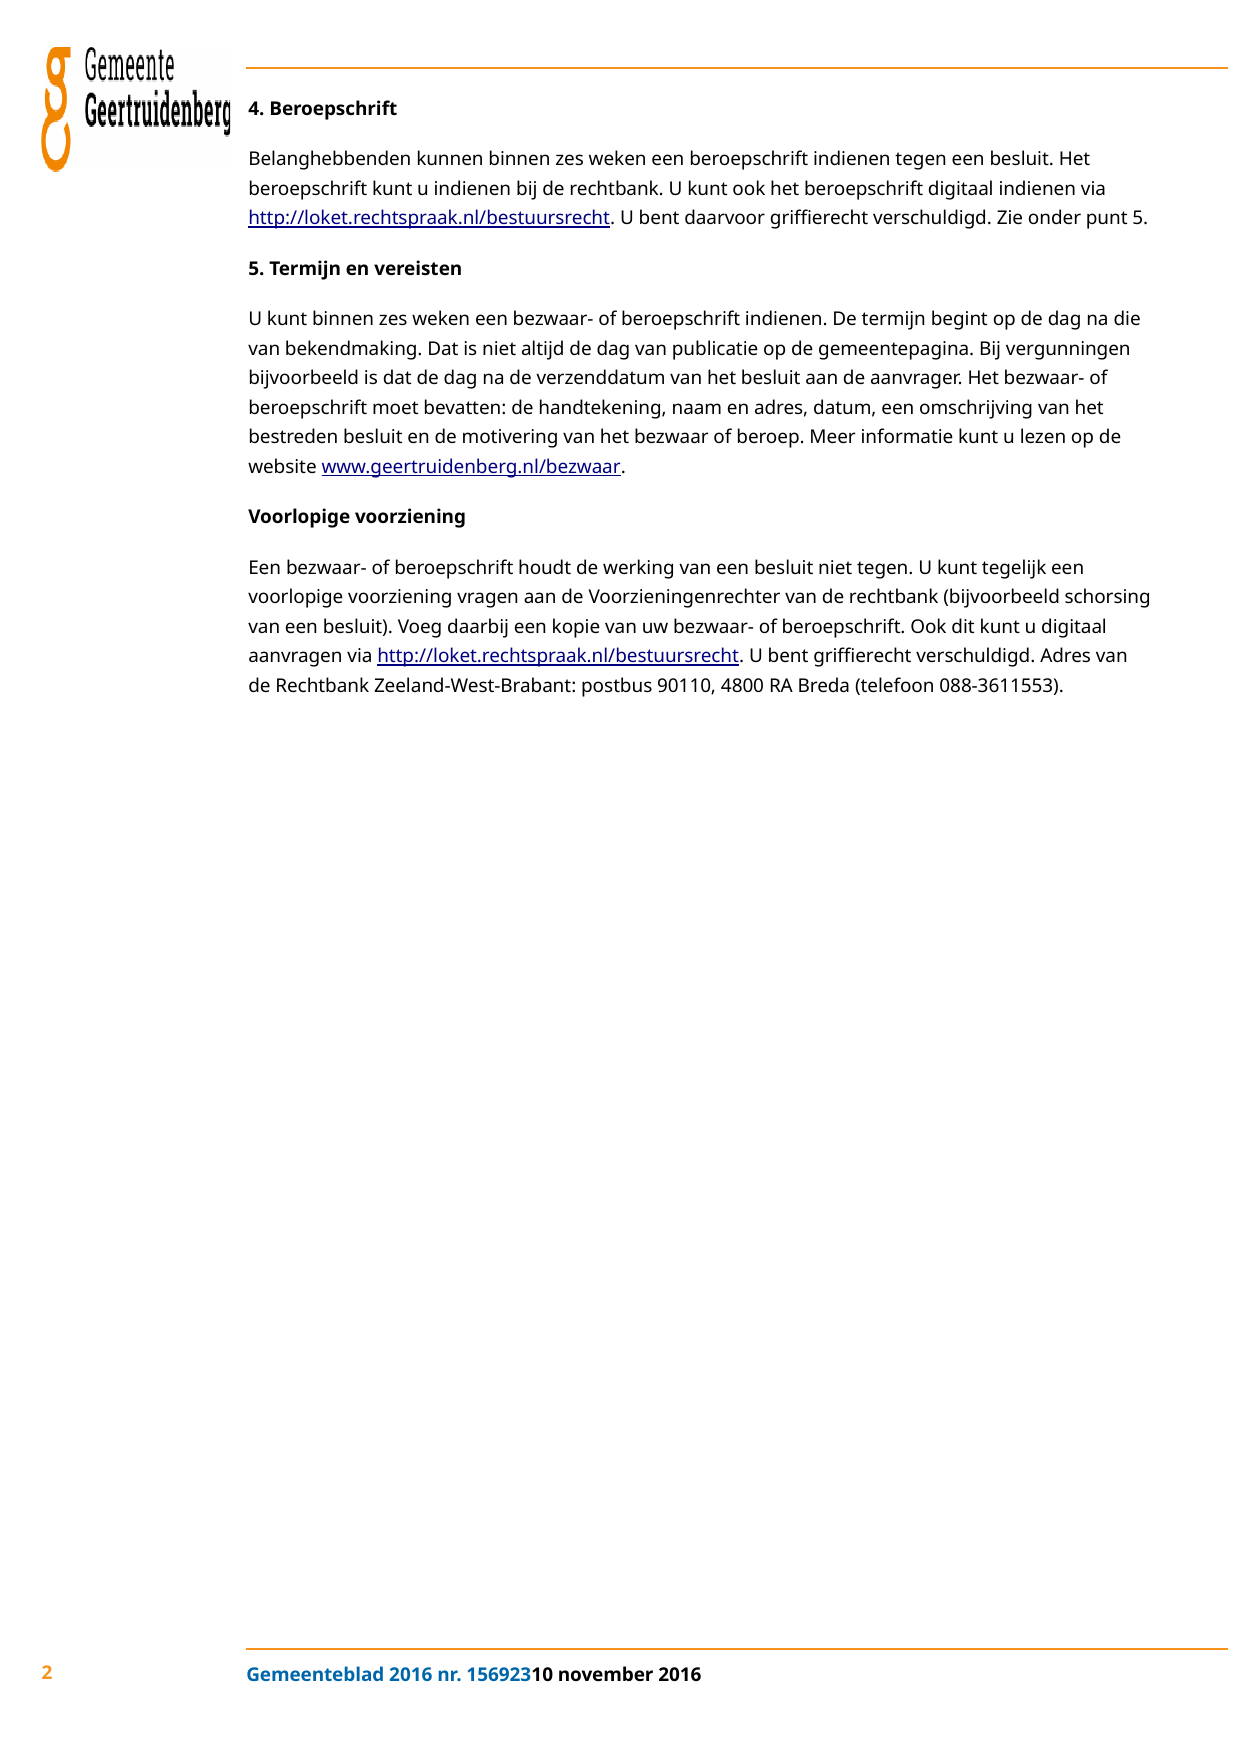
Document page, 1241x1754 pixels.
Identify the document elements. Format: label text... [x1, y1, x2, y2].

text Belanghebbenden kunnen binnen zes weken een beroepschrift indienen tegen een besluit. Het beroepschrift kunt u indienen bij de rechtbank. U kunt ook het beroepschrift digitaal indienen via http://loket.rechtspraak.nl/bestuursrecht. U bent daarvoor griffierecht verschuldigd. Zie onder punt 5. [248, 145, 1152, 230]
text Een bezwaar- of beroepschrift houdt de werking van een besluit niet tegen. U kunt tegelijk een voorlopige voorziening vragen aan de Voorzieningenrechter van de rechtbank (bijvoorbeeld schorsing van een besluit). Voeg daarbij een kopie van uw bezwaar- of beroepschrift. Ook dit kunt u digitaal aanvragen via http://loket.rechtspraak.nl/bestuursrecht. U bent griffierecht verschuldigd. Adres van de Rechtbank Zeeland-West-Brabant: postbus 90110, 4800 RA Breda (telefoon 088-3611553). [248, 554, 1152, 698]
picture [41, 47, 231, 172]
text 4. Beroepschrift [248, 95, 1152, 121]
text U kunt binnen zes weken een bezwaar- of beroepschrift indienen. De termijn begint op de dag na die van bekendmaking. Dat is niet altijd de dag van publicatie op de gemeentepagina. Bij vergunningen bijvoorbeeld is dat de dag na de verzenddatum van het besluit aan de aanvrager. Het bezwaar- of beroepschrift moet bevatten: de handtekening, naam en adres, datum, een omschrijving van het bestreden besluit en de motivering van het bezwaar of beroep. Meer informatie kunt u lezen op de website www.geertruidenberg.nl/bezwaar. [248, 305, 1152, 479]
text Voorlopige voorziening [248, 503, 1152, 529]
text 5. Termijn en vereisten [248, 255, 1152, 281]
